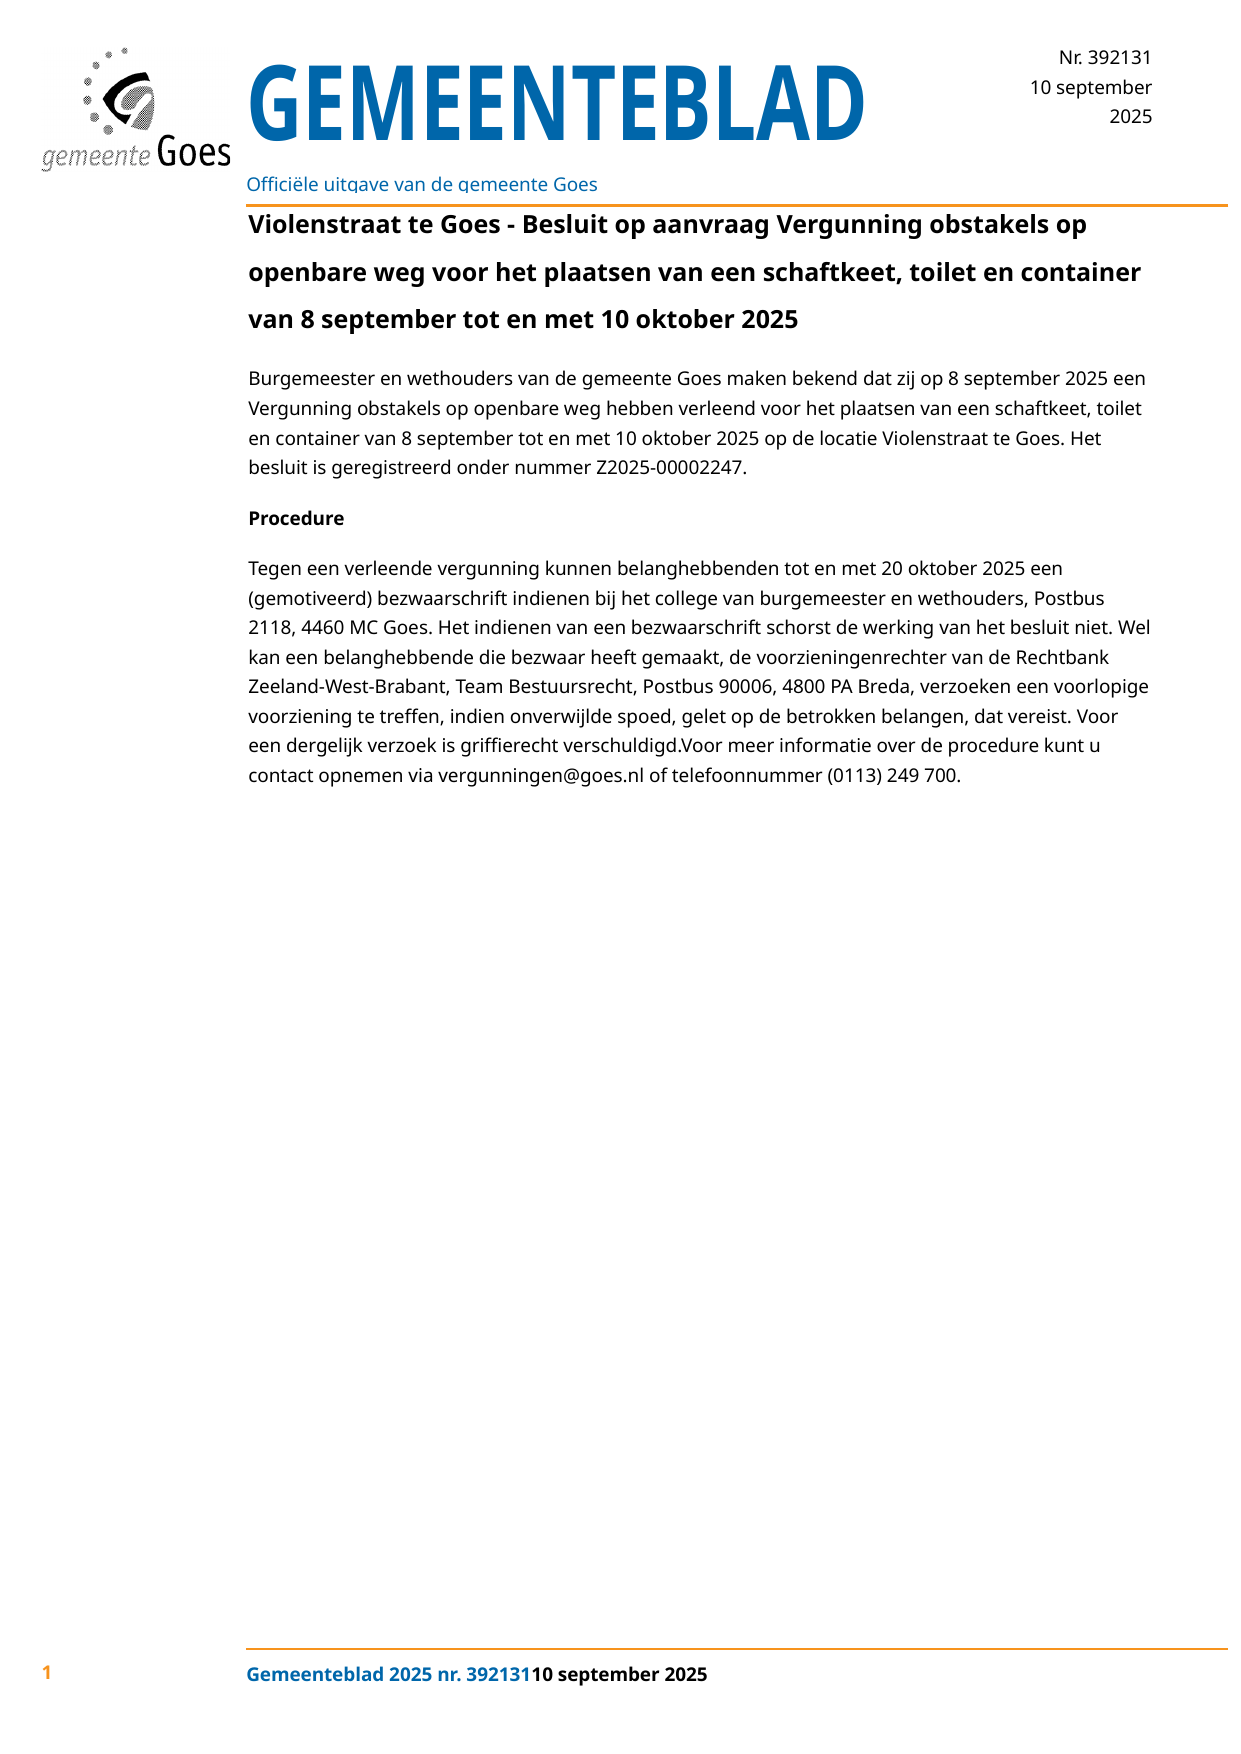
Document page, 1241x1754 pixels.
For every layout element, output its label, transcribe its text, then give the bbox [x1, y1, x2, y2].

picture [41, 47, 231, 172]
text Tegen een verleende vergunning kunnen belanghebbenden tot en met 20 oktober 2025 een (gemotiveerd) bezwaarschrift indienen bij het college van burgemeester en wethouders, Postbus 2118, 4460 MC Goes. Het indienen van een bezwaarschrift schorst de werking van het besluit niet. Wel kan een belanghebbende die bezwaar heeft gemaakt, de voorzieningenrechter van de Rechtbank Zeeland-West-Brabant, Team Bestuursrecht, Postbus 90006, 4800 PA Breda, verzoeken een voorlopige voorziening te treffen, indien onverwijlde spoed, gelet op de betrokken belangen, dat vereist. Voor een dergelijk verzoek is griffierecht verschuldigd.Voor meer informatie over de procedure kunt u contact opnemen via vergunningen@goes.nl of telefoonnummer (0113) 249 700. [248, 555, 1152, 788]
text Burgemeester en wethouders van de gemeente Goes maken bekend dat zij op 8 september 2025 een Vergunning obstakels op openbare weg hebben verleend voor het plaatsen van een schaftkeet, toilet en container van 8 september tot en met 10 oktober 2025 op de locatie Violenstraat te Goes. Het besluit is geregistreerd onder nummer Z2025-00002247. [248, 366, 1152, 480]
text Procedure [248, 505, 1152, 530]
text Violenstraat te Goes - Besluit op aanvraag Vergunning obstakels op openbare weg voor het plaatsen van een schaftkeet, toilet en container van 8 september tot en met 10 oktober 2025 [248, 207, 1152, 336]
